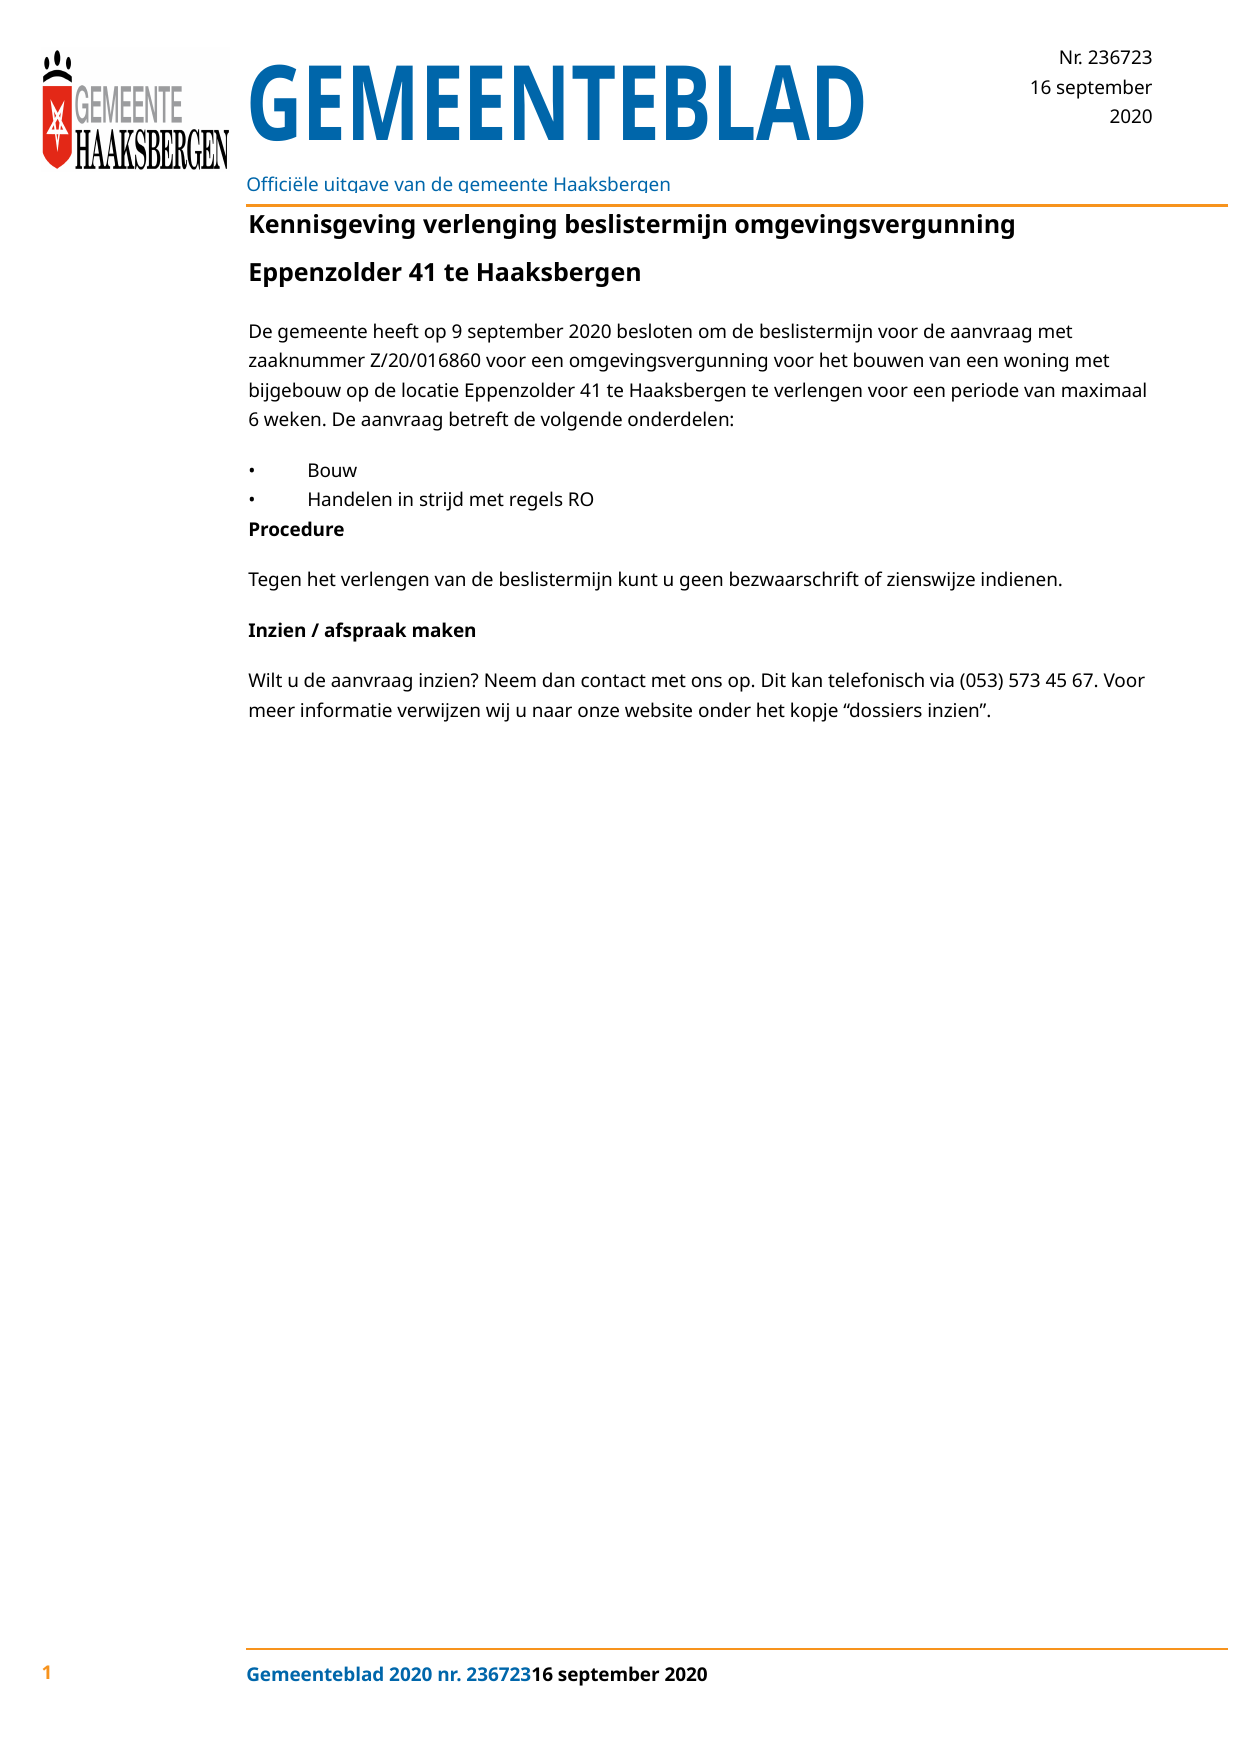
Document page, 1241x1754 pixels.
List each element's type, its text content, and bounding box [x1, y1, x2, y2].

text Wilt u de aanvraag inzien? Neem dan contact met ons op. Dit kan telefonisch via (053) 573 45 67. Voor meer informatie verwijzen wij u naar onze website onder het kopje “dossiers inzien”. [248, 667, 1152, 723]
text Procedure [248, 516, 1152, 542]
list Bouw [248, 457, 1152, 483]
picture [41, 47, 231, 172]
list Handelen in strijd met regels RO [248, 487, 1152, 512]
text Inzien / afspraak maken [248, 617, 1152, 643]
text Tegen het verlengen van de beslistermijn kunt u geen bezwaarschrift of zienswijze indienen. [248, 567, 1152, 592]
text Kennisgeving verlenging beslistermijn omgevingsvergunning Eppenzolder 41 te Haaksbergen [248, 207, 1152, 288]
text De gemeente heeft op 9 september 2020 besloten om de beslistermijn voor de aanvraag met zaaknummer Z/20/016860 voor een omgevingsvergunning voor het bouwen van een woning met bijgebouw op de locatie Eppenzolder 41 te Haaksbergen te verlengen voor een periode van maximaal 6 weken. De aanvraag betreft de volgende onderdelen: [248, 318, 1152, 432]
